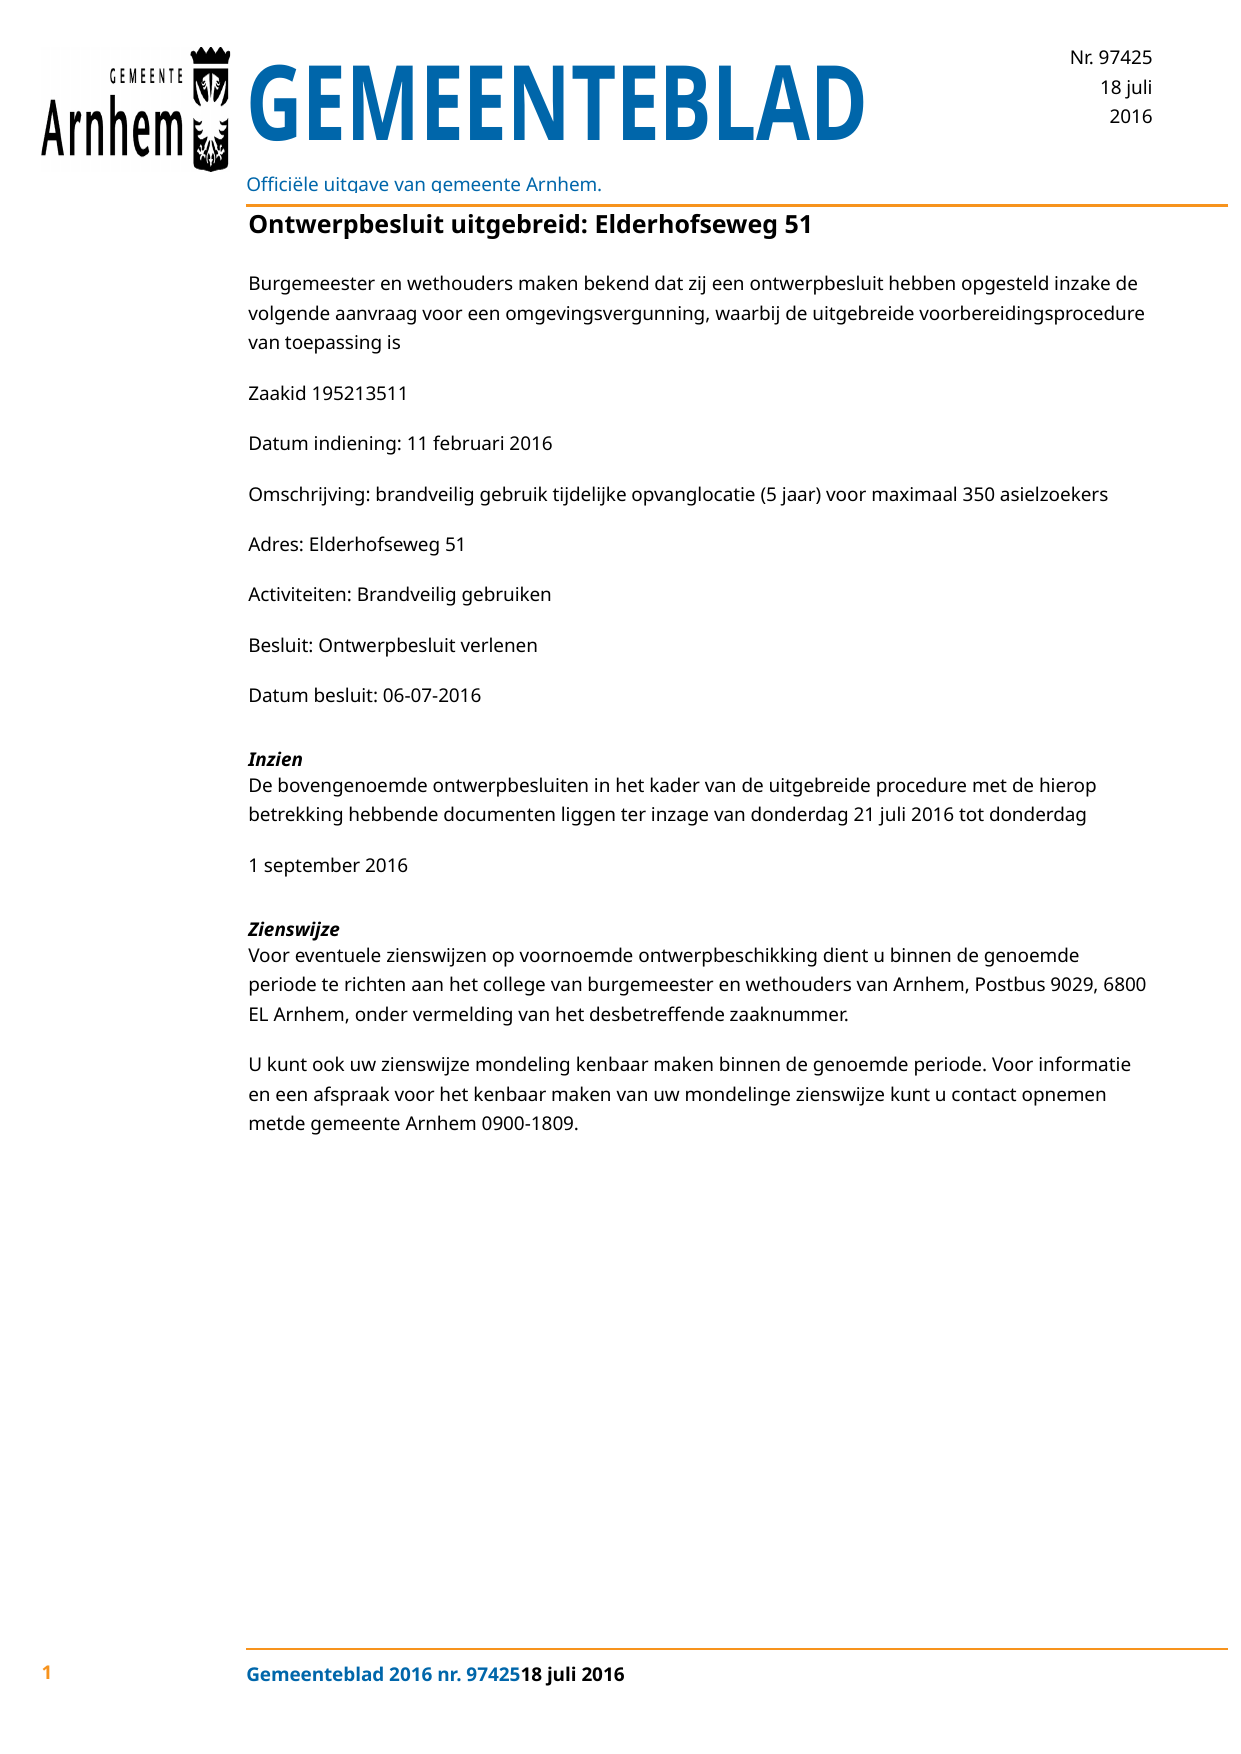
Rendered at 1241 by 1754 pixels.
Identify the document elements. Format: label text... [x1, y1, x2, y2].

text Ontwerpbesluit uitgebreid: Elderhofseweg 51 [248, 207, 1152, 241]
text Datum indiening: 11 februari 2016 [248, 430, 1152, 456]
text Activiteiten: Brandveilig gebruiken [248, 582, 1152, 607]
text 1 september 2016 [248, 852, 1152, 878]
text Datum besluit: 06-07-2016 [248, 682, 1152, 708]
text Voor eventuele zienswijzen op voornoemde ontwerpbeschikking dient u binnen de genoemde periode te richten aan het college van burgemeester en wethouders van Arnhem, Postbus 9029, 6800 EL Arnhem, onder vermelding van het desbetreffende zaaknummer. [248, 942, 1152, 1027]
text Zienswijze [248, 916, 1152, 942]
text U kunt ook uw zienswijze mondeling kenbaar maken binnen de genoemde periode. Voor informatie en een afspraak voor het kenbaar maken van uw mondelinge zienswijze kunt u contact opnemen metde gemeente Arnhem 0900-1809. [248, 1051, 1152, 1136]
text Zaakid 195213511 [248, 380, 1152, 406]
text Omschrijving: brandveilig gebruik tijdelijke opvanglocatie (5 jaar) voor maximaal 350 asielzoekers [248, 481, 1152, 506]
text Inzien [248, 746, 1152, 772]
text Adres: Elderhofseweg 51 [248, 531, 1152, 557]
text Besluit: Ontwerpbesluit verlenen [248, 632, 1152, 658]
text De bovengenoemde ontwerpbesluiten in het kader van de uitgebreide procedure met de hierop betrekking hebbende documenten liggen ter inzage van donderdag 21 juli 2016 tot donderdag [248, 772, 1152, 827]
text Burgemeester en wethouders maken bekend dat zij een ontwerpbesluit hebben opgesteld inzake de volgende aanvraag voor een omgevingsvergunning, waarbij de uitgebreide voorbereidingsprocedure van toepassing is [248, 270, 1152, 355]
picture [41, 47, 231, 172]
